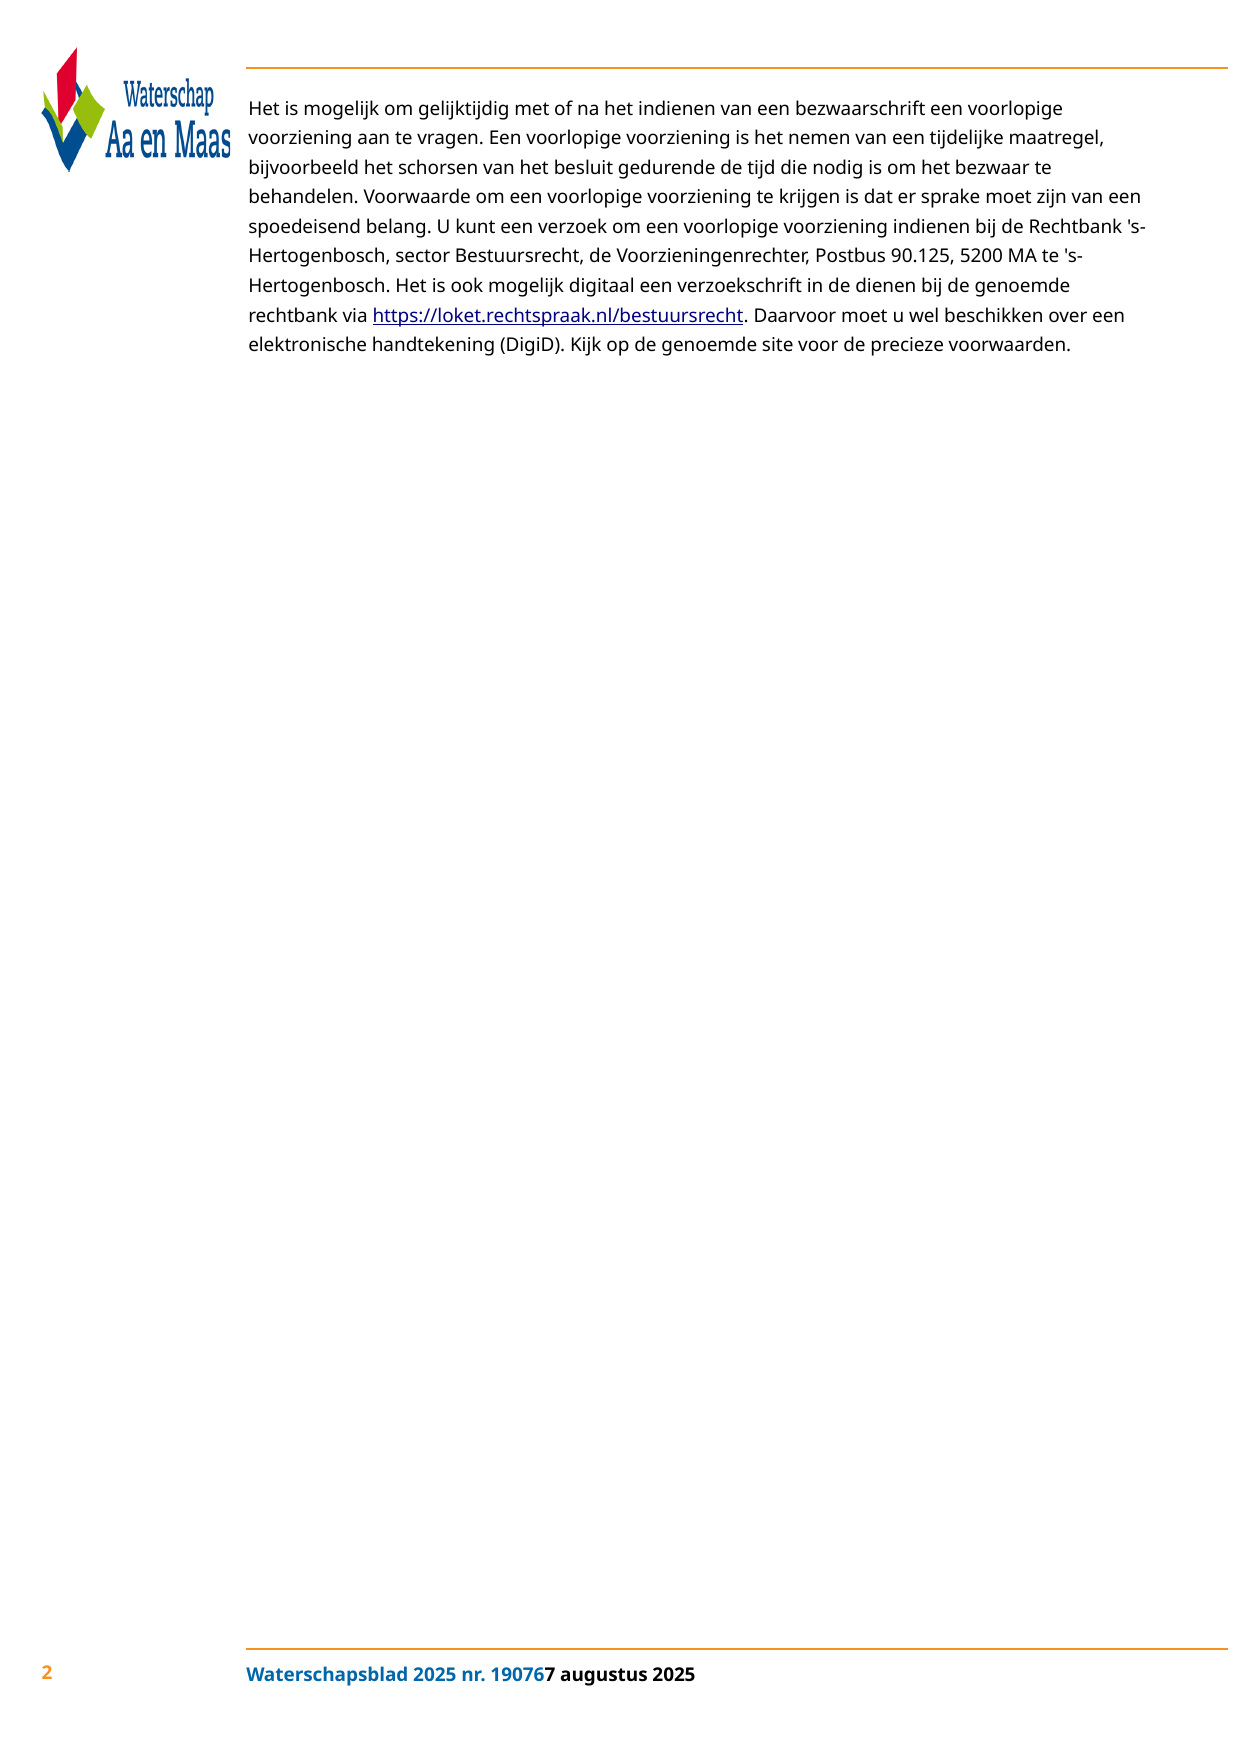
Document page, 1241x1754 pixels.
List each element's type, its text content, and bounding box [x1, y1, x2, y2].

text Het is mogelijk om gelijktijdig met of na het indienen van een bezwaarschrift een voorlopige voorziening aan te vragen. Een voorlopige voorziening is het nemen van een tijdelijke maatregel, bijvoorbeeld het schorsen van het besluit gedurende de tijd die nodig is om het bezwaar te behandelen. Voorwaarde om een voorlopige voorziening te krijgen is dat er sprake moet zijn van een spoedeisend belang. U kunt een verzoek om een voorlopige voorziening indienen bij de Rechtbank 's-Hertogenbosch, sector Bestuursrecht, de Voorzieningenrechter, Postbus 90.125, 5200 MA te 's-Hertogenbosch. Het is ook mogelijk digitaal een verzoekschrift in de dienen bij de genoemde rechtbank via https://loket.rechtspraak.nl/bestuursrecht. Daarvoor moet u wel beschikken over een elektronische handtekening (DigiD). Kijk op de genoemde site voor de precieze voorwaarden. [248, 95, 1152, 357]
picture [41, 47, 231, 172]
